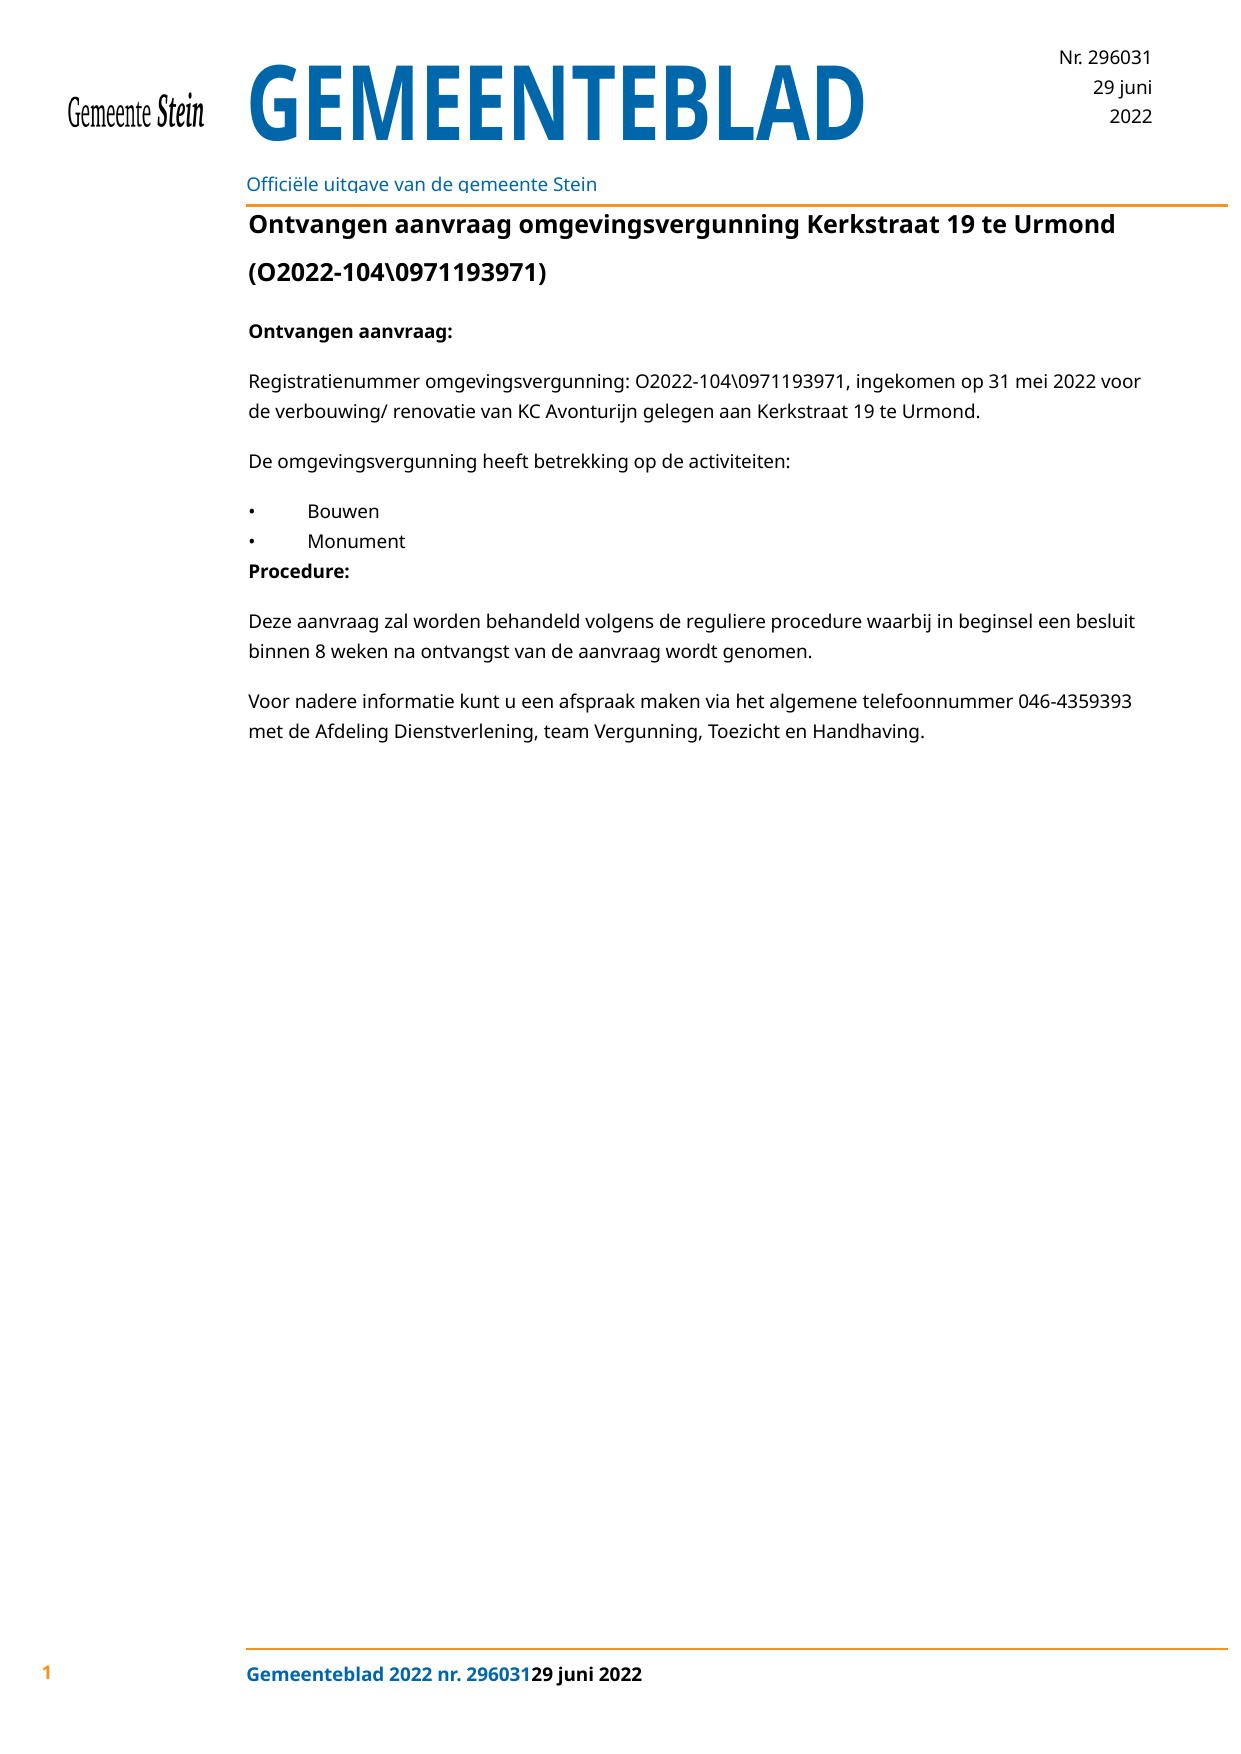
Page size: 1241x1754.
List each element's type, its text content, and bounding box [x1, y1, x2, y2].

picture [41, 47, 231, 172]
list Monument [248, 528, 1152, 554]
text De omgevingsvergunning heeft betrekking op de activiteiten: [248, 448, 1152, 474]
text Ontvangen aanvraag omgevingsvergunning Kerkstraat 19 te Urmond (O2022-104\0971193971) [248, 207, 1152, 288]
list Bouwen [248, 499, 1152, 524]
text Procedure: [248, 558, 1152, 584]
text Deze aanvraag zal worden behandeld volgens de reguliere procedure waarbij in beginsel een besluit binnen 8 weken na ontvangst van de aanvraag wordt genomen. [248, 608, 1152, 664]
text Voor nadere informatie kunt u een afspraak maken via het algemene telefoonnummer 046-4359393 met de Afdeling Dienstverlening, team Vergunning, Toezicht en Handhaving. [248, 688, 1152, 744]
text Ontvangen aanvraag: [248, 318, 1152, 344]
text Registratienummer omgevingsvergunning: O2022-104\0971193971, ingekomen op 31 mei 2022 voor de verbouwing/ renovatie van KC Avonturijn gelegen aan Kerkstraat 19 te Urmond. [248, 368, 1152, 424]
